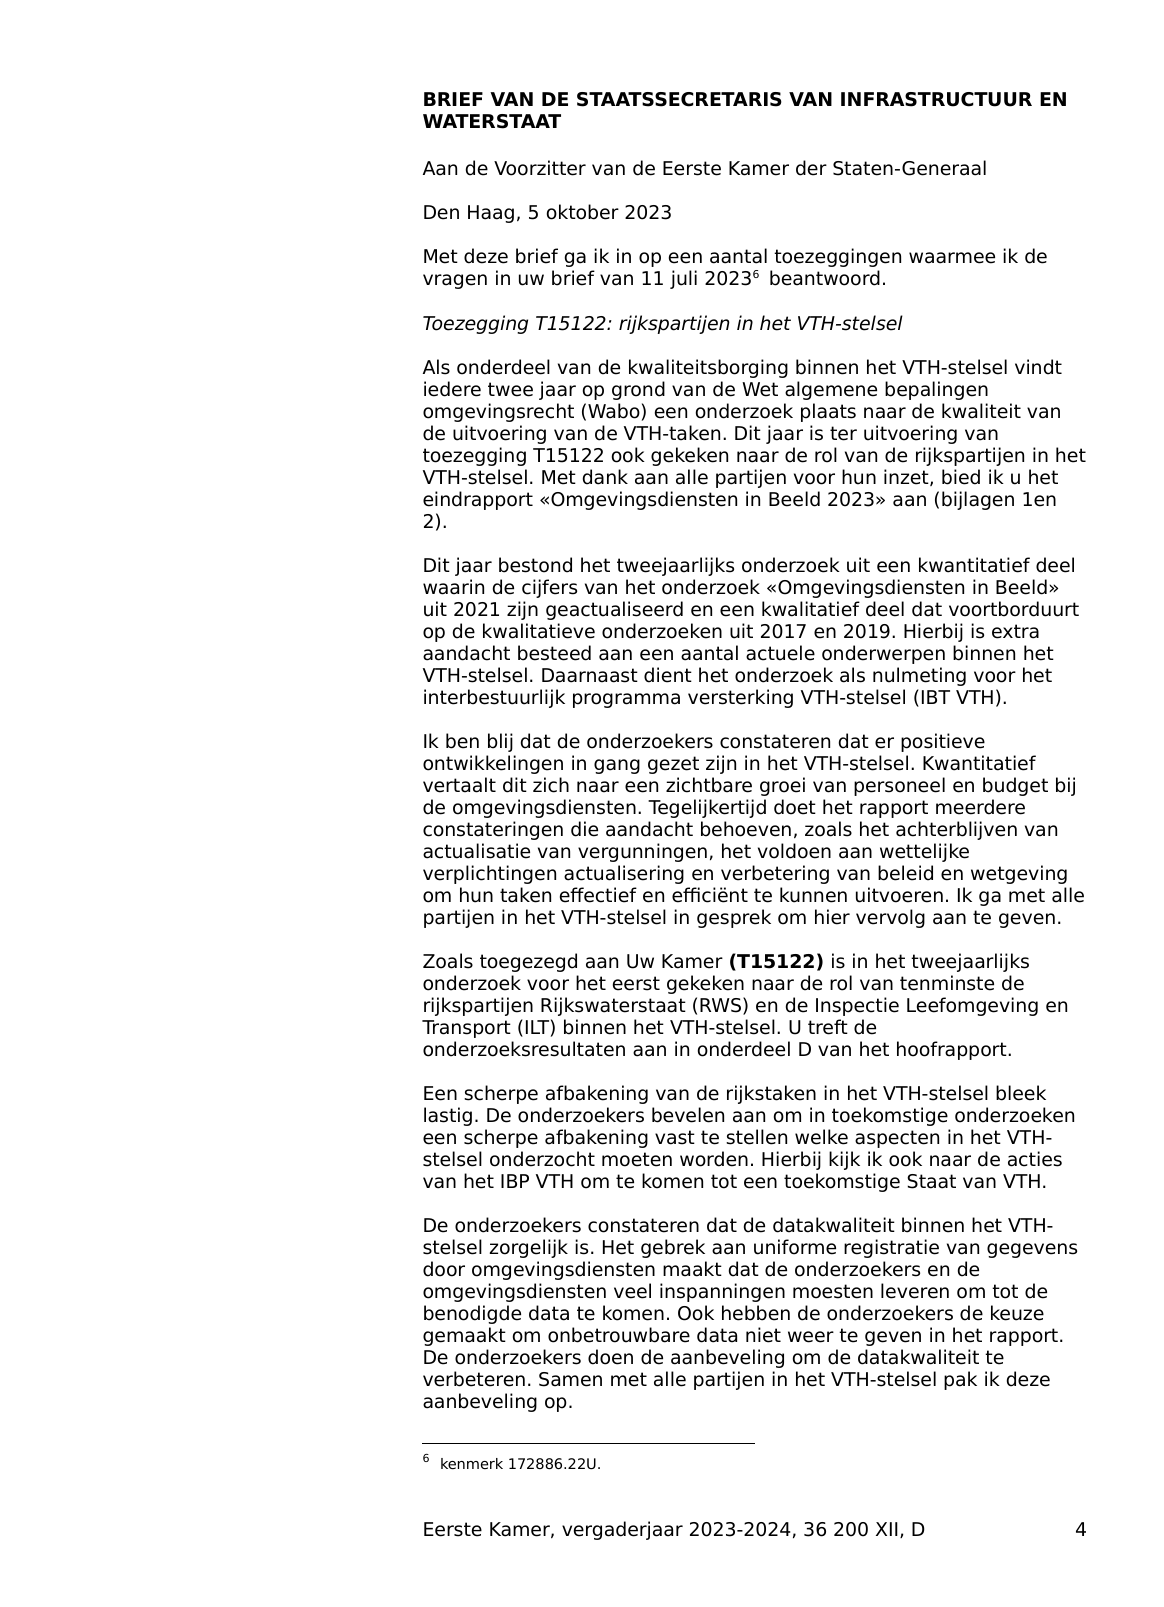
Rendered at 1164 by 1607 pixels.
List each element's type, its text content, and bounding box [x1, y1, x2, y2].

text Den Haag, 5 oktober 2023 [422, 202, 1087, 224]
text Als onderdeel van de kwaliteitsborging binnen het VTH-stelsel vindt iedere twee jaar op grond van de Wet algemene bepalingen omgevingsrecht (Wabo) een onderzoek plaats naar de kwaliteit van de uitvoering van de VTH-taken. Dit jaar is ter uitvoering van toezegging T15122 ook gekeken naar de rol van de rijkspartijen in het VTH-stelsel. Met dank aan alle partijen voor hun inzet, bied ik u het eindrapport «Omgevingsdiensten in Beeld 2023» aan (bijlagen 1en 2). [422, 357, 1087, 532]
text Aan de Voorzitter van de Eerste Kamer der Staten-Generaal [422, 158, 1087, 180]
text Een scherpe afbakening van de rijkstaken in het VTH-stelsel bleek lastig. De onderzoekers bevelen aan om in toekomstige onderzoeken een scherpe afbakening vast te stellen welke aspecten in het VTH-stelsel onderzocht moeten worden. Hierbij kijk ik ook naar de acties van het IBP VTH om te komen tot een toekomstige Staat van VTH. [422, 1083, 1087, 1193]
subtitle Toezegging T15122: rijkspartijen in het VTH-stelsel [422, 312, 1087, 334]
text kenmerk 172886.22U. [422, 1452, 1087, 1474]
text Dit jaar bestond het tweejaarlijks onderzoek uit een kwantitatief deel waarin de cijfers van het onderzoek «Omgevingsdiensten in Beeld» uit 2021 zijn geactualiseerd en een kwalitatief deel dat voortborduurt op de kwalitatieve onderzoeken uit 2017 en 2019. Hierbij is extra aandacht besteed aan een aantal actuele onderwerpen binnen het VTH-stelsel. Daarnaast dient het onderzoek als nulmeting voor het interbestuurlijk programma versterking VTH-stelsel (IBT VTH). [422, 555, 1087, 708]
subtitle BRIEF VAN DE STAATSSECRETARIS VAN INFRASTRUCTUUR EN WATERSTAAT [422, 89, 1087, 133]
text Met deze brief ga ik in op een aantal toezeggingen waarmee ik de vragen in uw brief van 11 juli 2023 beantwoord. [422, 246, 1087, 290]
text Zoals toegezegd aan Uw Kamer (T15122) is in het tweejaarlijks onderzoek voor het eerst gekeken naar de rol van tenminste de rijkspartijen Rijkswaterstaat (RWS) en de Inspectie Leefomgeving en Transport (ILT) binnen het VTH-stelsel. U treft de onderzoeksresultaten aan in onderdeel D van het hoofrapport. [422, 951, 1087, 1061]
text De onderzoekers constateren dat de datakwaliteit binnen het VTH-stelsel zorgelijk is. Het gebrek aan uniforme registratie van gegevens door omgevingsdiensten maakt dat de onderzoekers en de omgevingsdiensten veel inspanningen moesten leveren om tot de benodigde data te komen. Ook hebben de onderzoekers de keuze gemaakt om onbetrouwbare data niet weer te geven in het rapport. De onderzoekers doen de aanbeveling om de datakwaliteit te verbeteren. Samen met alle partijen in het VTH-stelsel pak ik deze aanbeveling op. [422, 1215, 1087, 1413]
text Ik ben blij dat de onderzoekers constateren dat er positieve ontwikkelingen in gang gezet zijn in het VTH-stelsel. Kwantitatief vertaalt dit zich naar een zichtbare groei van personeel en budget bij de omgevingsdiensten. Tegelijkertijd doet het rapport meerdere constateringen die aandacht behoeven, zoals het achterblijven van actualisatie van vergunningen, het voldoen aan wettelijke verplichtingen actualisering en verbetering van beleid en wetgeving om hun taken effectief en efficiënt te kunnen uitvoeren. Ik ga met alle partijen in het VTH-stelsel in gesprek om hier vervolg aan te geven. [422, 731, 1087, 928]
